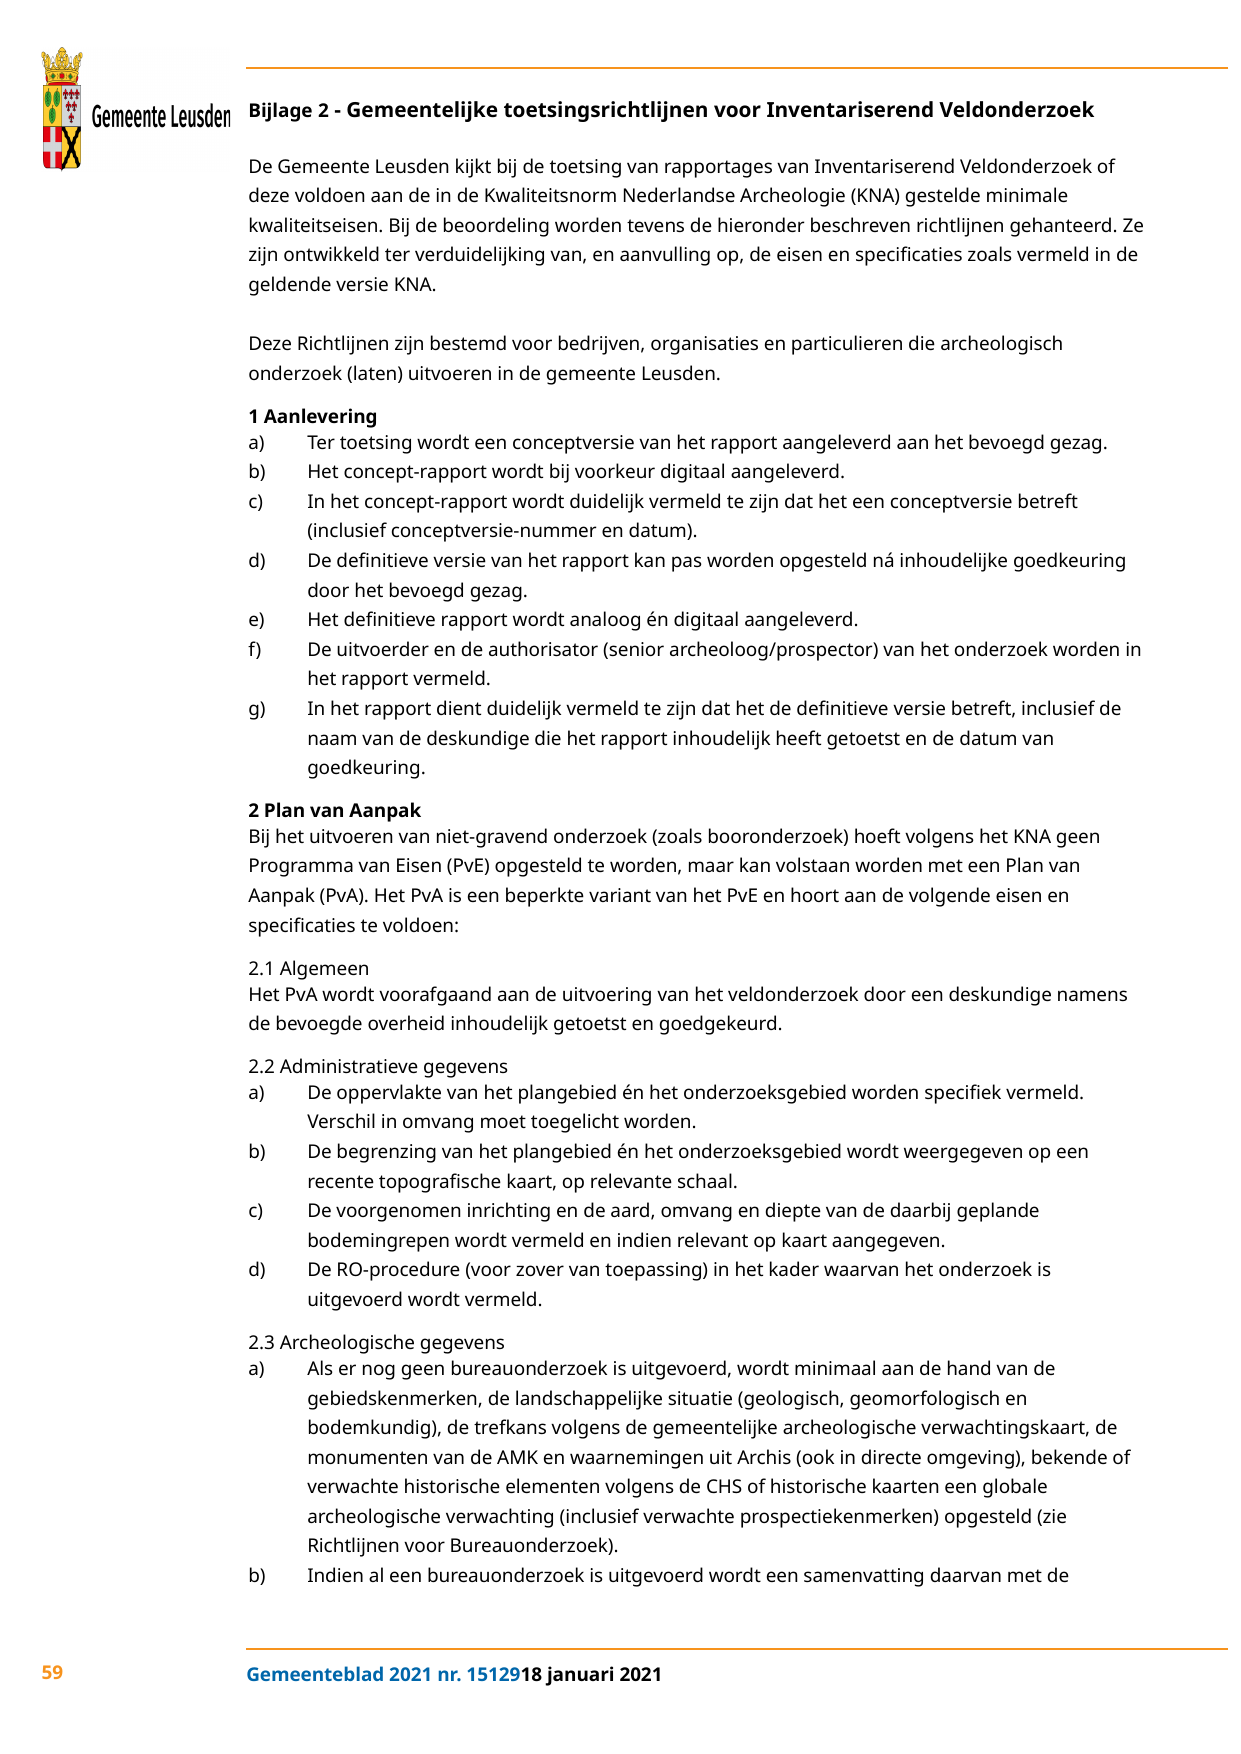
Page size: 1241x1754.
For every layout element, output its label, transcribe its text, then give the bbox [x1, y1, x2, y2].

text 1 Aanlevering [248, 403, 1152, 429]
list Ter toetsing wordt een conceptversie van het rapport aangeleverd aan het bevoegd gezag. [248, 429, 1152, 454]
list In het concept-rapport wordt duidelijk vermeld te zijn dat het een conceptversie betreft (inclusief conceptversie-nummer en datum). [248, 488, 1152, 543]
list Het definitieve rapport wordt analoog én digitaal aangeleverd. [248, 606, 1152, 632]
list Als er nog geen bureauonderzoek is uitgevoerd, wordt minimaal aan de hand van de gebiedskenmerken, de landschappelijke situatie (geologisch, geomorfologisch en bodemkundig), de trefkans volgens de gemeentelijke archeologische verwachtingskaart, de monumenten van de AMK en waarnemingen uit Archis (ook in directe omgeving), bekende of verwachte historische elementen volgens de CHS of historische kaarten een globale archeologische verwachting (inclusief verwachte prospectiekenmerken) opgesteld (zie Richtlijnen voor Bureauonderzoek). [248, 1355, 1152, 1558]
text 2.3 Archeologische gegevens [248, 1329, 1152, 1355]
picture [41, 47, 231, 172]
list Het concept-rapport wordt bij voorkeur digitaal aangeleverd. [248, 458, 1152, 484]
text Deze Richtlijnen zijn bestemd voor bedrijven, organisaties en particulieren die archeologisch onderzoek (laten) uitvoeren in de gemeente Leusden. [248, 330, 1152, 386]
list Indien al een bureauonderzoek is uitgevoerd wordt een samenvatting daarvan met de [248, 1562, 1152, 1588]
list De RO-procedure (voor zover van toepassing) in het kader waarvan het onderzoek is uitgevoerd wordt vermeld. [248, 1257, 1152, 1312]
text 2.2 Administratieve gegevens [248, 1053, 1152, 1079]
text 2 Plan van Aanpak [248, 797, 1152, 823]
list De begrenzing van het plangebied én het onderzoeksgebied wordt weergegeven op een recente topografische kaart, op relevante schaal. [248, 1138, 1152, 1194]
list De oppervlakte van het plangebied én het onderzoeksgebied worden specifiek vermeld. Verschil in omvang moet toegelicht worden. [248, 1079, 1152, 1134]
list In het rapport dient duidelijk vermeld te zijn dat het de definitieve versie betreft, inclusief de naam van de deskundige die het rapport inhoudelijk heeft getoetst en de datum van goedkeuring. [248, 695, 1152, 780]
text 2.1 Algemeen [248, 955, 1152, 981]
list De voorgenomen inrichting en de aard, omvang en diepte van de daarbij geplande bodemingrepen wordt vermeld en indien relevant op kaart aangegeven. [248, 1197, 1152, 1253]
text Bij het uitvoeren van niet-gravend onderzoek (zoals booronderzoek) hoeft volgens het KNA geen Programma van Eisen (PvE) opgesteld te worden, maar kan volstaan worden met een Plan van Aanpak (PvA). Het PvA is een beperkte variant van het PvE en hoort aan de volgende eisen en specificaties te voldoen: [248, 823, 1152, 938]
text Het PvA wordt voorafgaand aan de uitvoering van het veldonderzoek door een deskundige namens de bevoegde overheid inhoudelijk getoetst en goedgekeurd. [248, 981, 1152, 1036]
text De Gemeente Leusden kijkt bij de toetsing van rapportages van Inventariserend Veldonderzoek of deze voldoen aan de in de Kwaliteitsnorm Nederlandse Archeologie (KNA) gestelde minimale kwaliteitseisen. Bij de beoordeling worden tevens de hieronder beschreven richtlijnen gehanteerd. Ze zijn ontwikkeld ter verduidelijking van, en aanvulling op, de eisen en specificaties zoals vermeld in de geldende versie KNA. [248, 153, 1152, 297]
list De definitieve versie van het rapport kan pas worden opgesteld ná inhoudelijke goedkeuring door het bevoegd gezag. [248, 547, 1152, 602]
list De uitvoerder en de authorisator (senior archeoloog/prospector) van het onderzoek worden in het rapport vermeld. [248, 636, 1152, 691]
text Bijlage 2 - Gemeentelijke toetsingsrichtlijnen voor Inventariserend Veldonderzoek [248, 95, 1152, 123]
